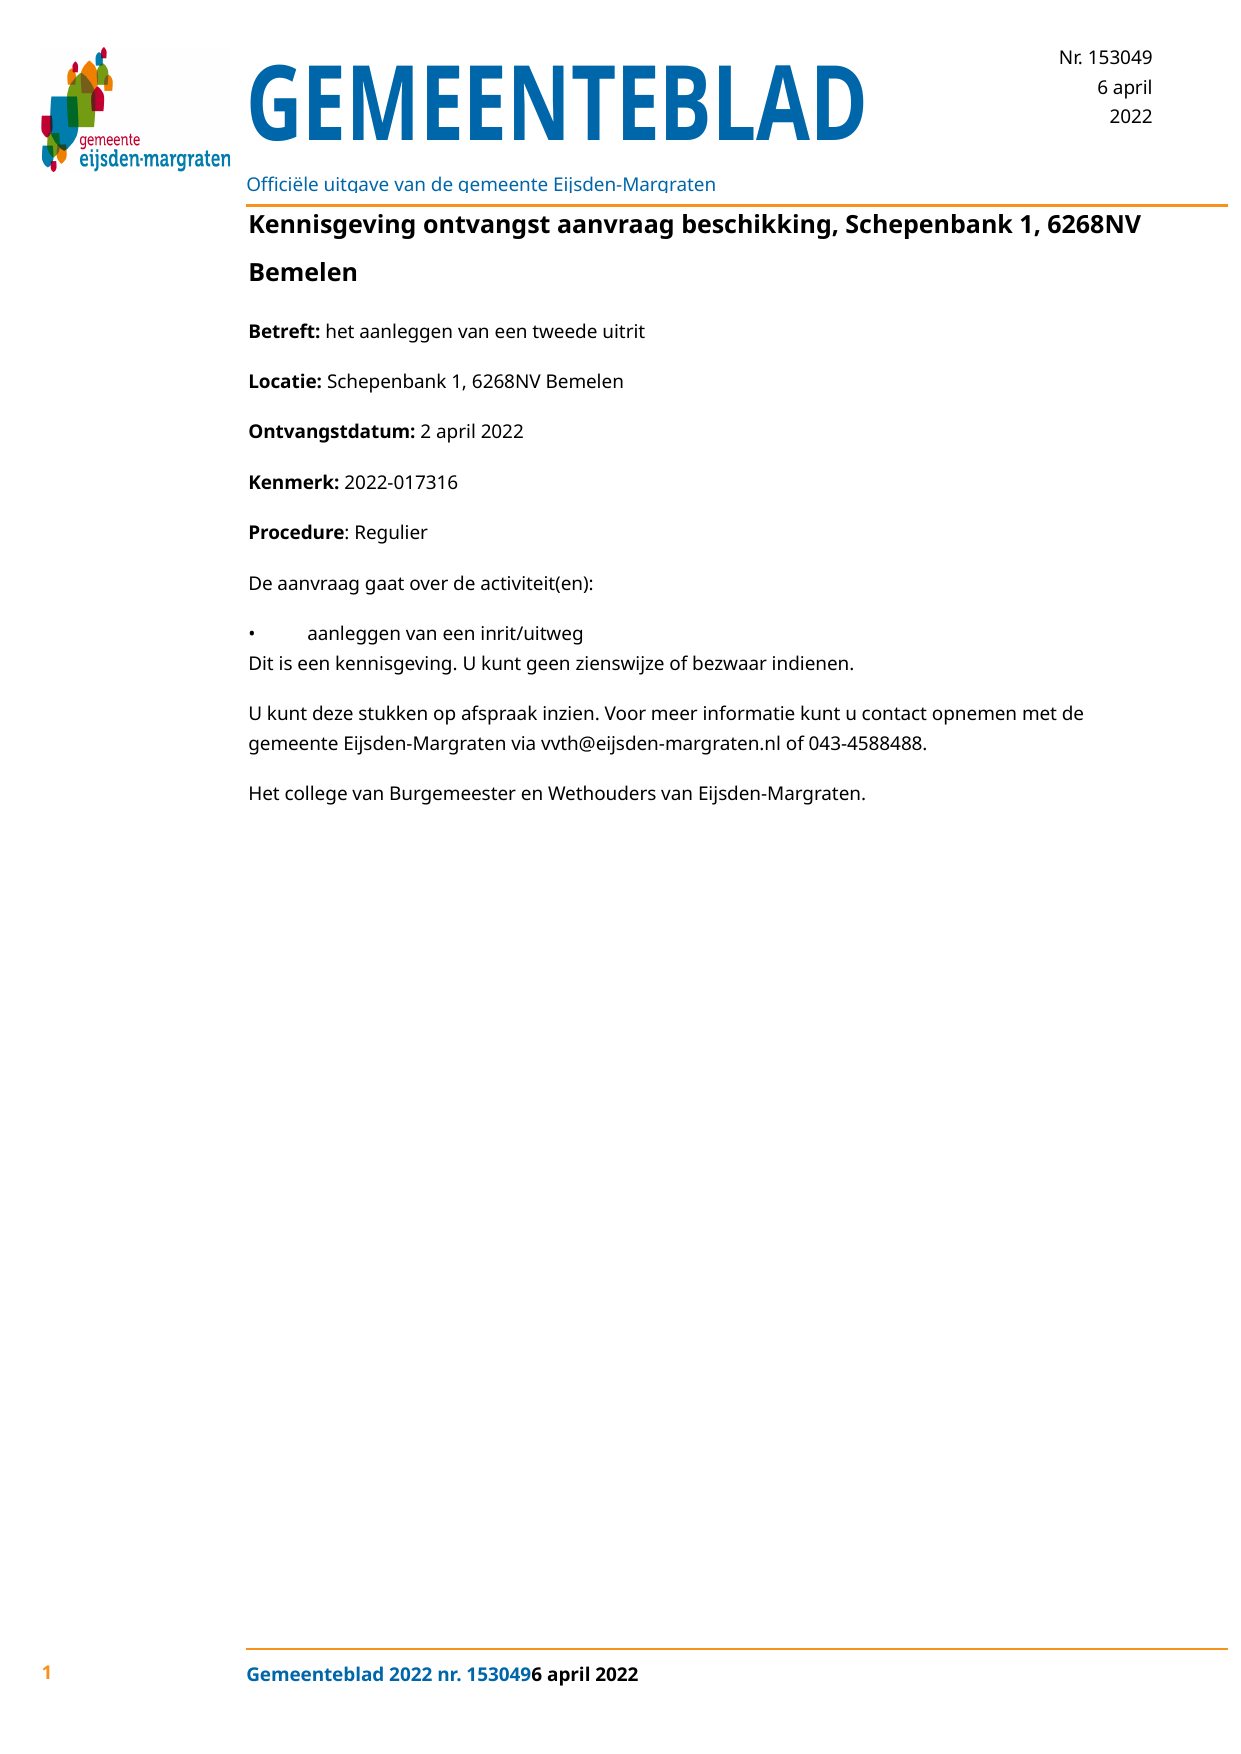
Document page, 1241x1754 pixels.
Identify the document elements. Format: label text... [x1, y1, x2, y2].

text Locatie: Schepenbank 1, 6268NV Bemelen [248, 368, 1152, 394]
text Procedure: Regulier [248, 519, 1152, 545]
text De aanvraag gaat over de activiteit(en): [248, 570, 1152, 596]
text Kenmerk: 2022-017316 [248, 469, 1152, 495]
text Dit is een kennisgeving. U kunt geen zienswijze of bezwaar indienen. [248, 650, 1152, 676]
text Kennisgeving ontvangst aanvraag beschikking, Schepenbank 1, 6268NV Bemelen [248, 207, 1152, 288]
text Ontvangstdatum: 2 april 2022 [248, 419, 1152, 444]
list aanleggen van een inrit/uitweg [248, 620, 1152, 646]
text Betreft: het aanleggen van een tweede uitrit [248, 318, 1152, 344]
picture [41, 47, 231, 172]
text Het college van Burgemeester en Wethouders van Eijsden-Margraten. [248, 780, 1152, 806]
text U kunt deze stukken op afspraak inzien. Voor meer informatie kunt u contact opnemen met de gemeente Eijsden-Margraten via vvth@eijsden-margraten.nl of 043-4588488. [248, 700, 1152, 756]
